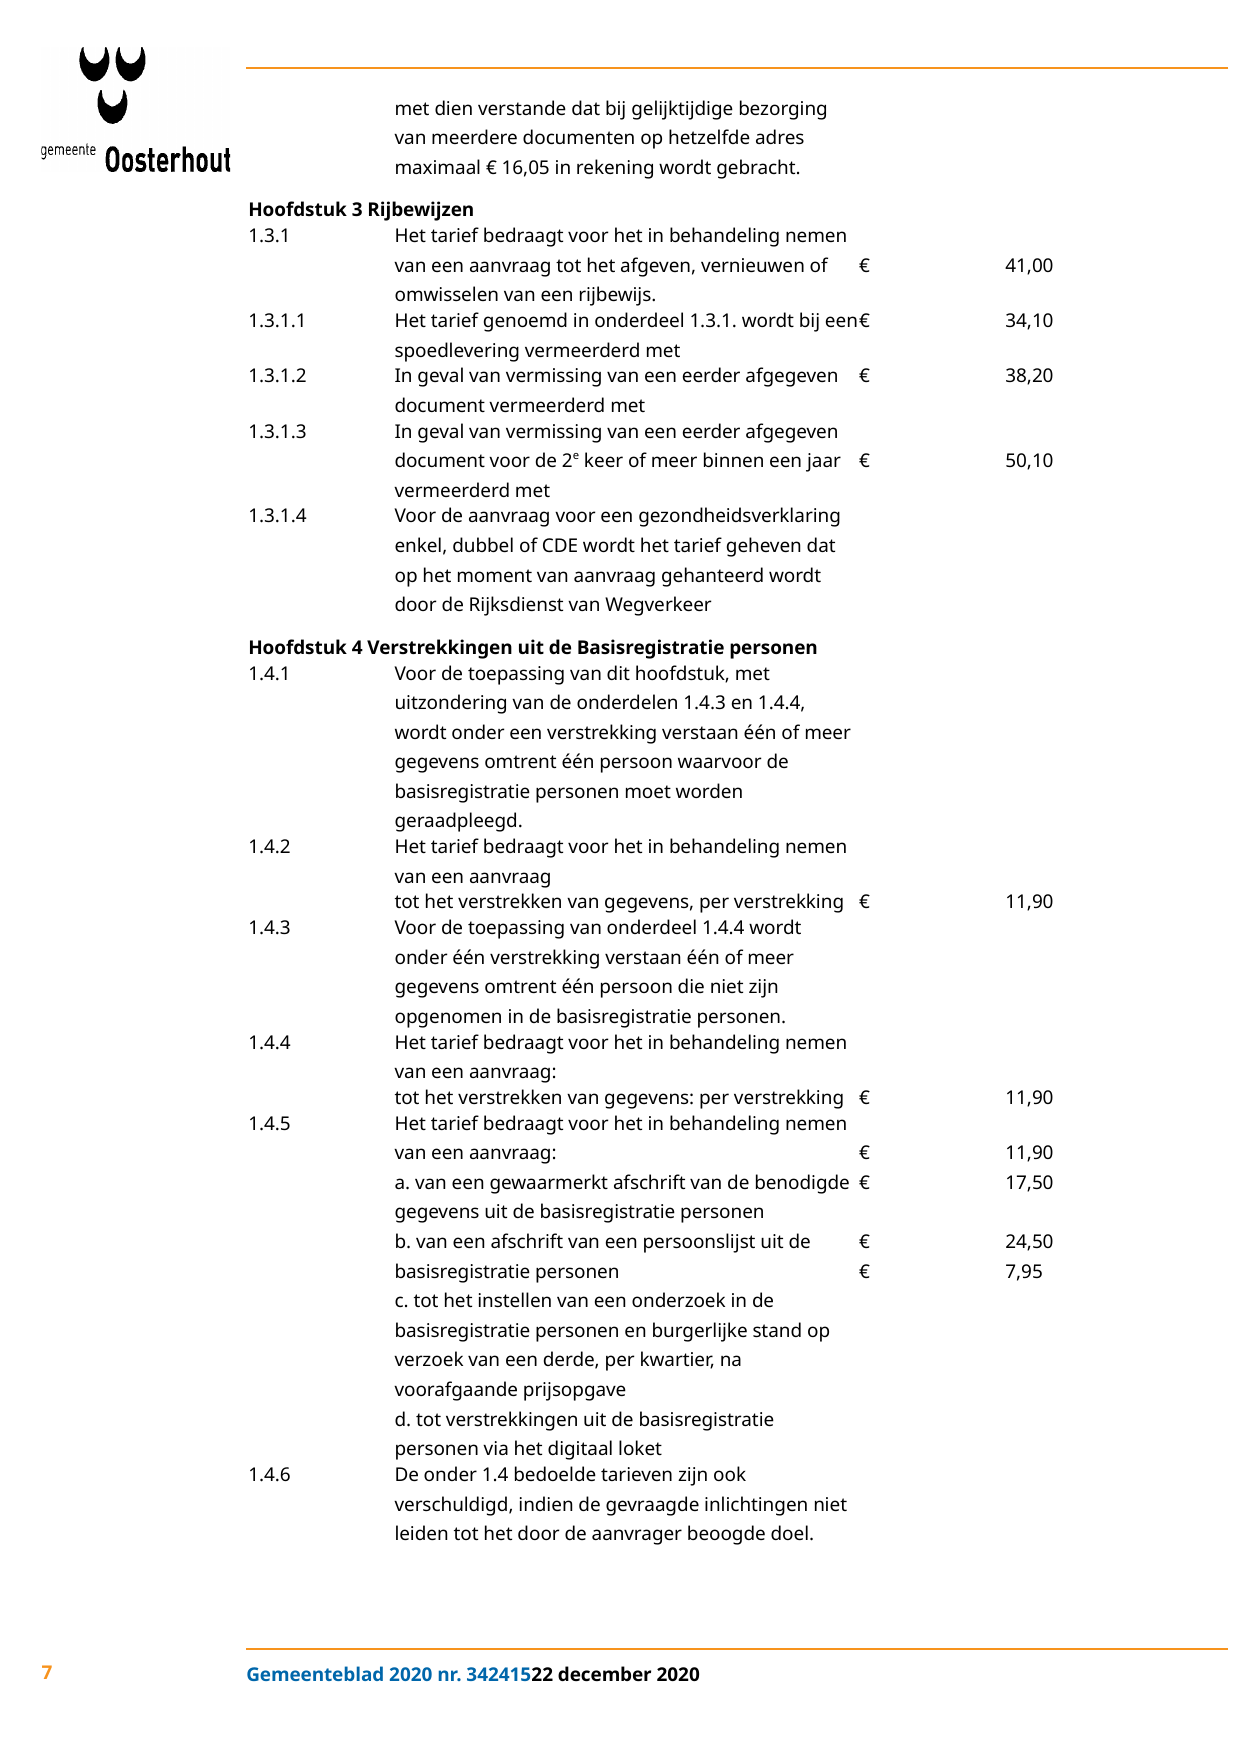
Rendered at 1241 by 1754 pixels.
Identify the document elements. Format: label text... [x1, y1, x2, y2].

table_cell tot het verstrekken van gegevens: per verstrekking [394, 1084, 859, 1110]
table_cell Het tarief genoemd in onderdeel 1.3.1. wordt bij een spoedlevering vermeerderd met [394, 307, 859, 362]
table_cell [859, 503, 1005, 617]
table_cell 11,90 [1005, 1084, 1152, 1110]
table_cell De onder 1.4 bedoelde tarieven zijn ook verschuldigd, indien de gevraagde inlichtingen niet leiden tot het door de aanvrager beoogde doel. [394, 1461, 859, 1546]
table_cell [248, 1084, 394, 1110]
table_cell met dien verstande dat bij gelijktijdige bezorging van meerdere documenten op hetzelfde adres maximaal € 16,05 in rekening wordt gebracht. [394, 95, 859, 180]
table_cell € € € € [859, 1110, 1005, 1461]
table_cell 50,10 [1005, 418, 1152, 503]
table_cell € [859, 418, 1005, 503]
text Hoofdstuk 4 Verstrekkingen uit de Basisregistratie personen [248, 634, 1152, 660]
table_cell tot het verstrekken van gegevens, per verstrekking [394, 889, 859, 914]
table_cell 34,10 [1005, 307, 1152, 362]
table_cell 1.4.6 [248, 1461, 394, 1546]
table_cell 1.3.1.3 [248, 418, 394, 503]
table_header [1005, 660, 1152, 833]
table_cell 1.4.3 [248, 915, 394, 1029]
table_cell 11,90 17,50 24,50 7,95 [1005, 1110, 1152, 1461]
table_cell [859, 1461, 1005, 1546]
table_header € [859, 222, 1005, 307]
table_cell € [859, 889, 1005, 914]
text Hoofdstuk 3 Rijbewijzen [248, 196, 1152, 222]
table_cell [1005, 834, 1152, 889]
table_cell € [859, 307, 1005, 362]
table_cell Het tarief bedraagt voor het in behandeling nemen van een aanvraag: [394, 1029, 859, 1084]
table_cell [859, 95, 1005, 180]
table_cell 11,90 [1005, 889, 1152, 914]
table_header Voor de toepassing van dit hoofdstuk, met uitzondering van de onderdelen 1.4.3 en 1.4.4, wordt onder een verstrekking verstaan één of meer gegevens omtrent één persoon waarvoor de basisregistratie personen moet worden geraadpleegd. [394, 660, 859, 833]
table_cell [859, 915, 1005, 1029]
table_header 1.3.1 [248, 222, 394, 307]
table_cell 38,20 [1005, 363, 1152, 418]
table_cell [1005, 915, 1152, 1029]
table_cell [248, 889, 394, 914]
table_header [859, 660, 1005, 833]
table_cell 1.4.2 [248, 834, 394, 889]
table_cell 1.3.1.1 [248, 307, 394, 362]
table_cell 1.3.1.2 [248, 363, 394, 418]
table_cell € [859, 1084, 1005, 1110]
table_cell [1005, 503, 1152, 617]
table_header 1.4.1 [248, 660, 394, 833]
table_cell Het tarief bedraagt voor het in behandeling nemen van een aanvraag [394, 834, 859, 889]
table_cell [248, 95, 394, 180]
table_cell 1.3.1.4 [248, 503, 394, 617]
table_cell Voor de toepassing van onderdeel 1.4.4 wordt onder één verstrekking verstaan één of meer gegevens omtrent één persoon die niet zijn opgenomen in de basisregistratie personen. [394, 915, 859, 1029]
picture [41, 47, 231, 172]
table_cell Het tarief bedraagt voor het in behandeling nemen van een aanvraag: a. van een gewaarmerkt afschrift van de benodigde gegevens uit de basisregistratie personen b. van een afschrift van een persoonslijst uit de basisregistratie personen c. tot het instellen van een onderzoek in de basisregistratie personen en burgerlijke stand op verzoek van een derde, per kwartier, na voorafgaande prijsopgave d. tot verstrekkingen uit de basisregistratie personen via het digitaal loket [394, 1110, 859, 1461]
table_cell [859, 834, 1005, 889]
table_header 41,00 [1005, 222, 1152, 307]
table_cell In geval van vermissing van een eerder afgegeven document voor de 2e keer of meer binnen een jaar vermeerderd met [394, 418, 859, 503]
table_cell € [859, 363, 1005, 418]
table_cell Voor de aanvraag voor een gezondheidsverklaring enkel, dubbel of CDE wordt het tarief geheven dat op het moment van aanvraag gehanteerd wordt door de Rijksdienst van Wegverkeer [394, 503, 859, 617]
table_cell [859, 1029, 1005, 1084]
table_cell 1.4.4 [248, 1029, 394, 1084]
table_cell In geval van vermissing van een eerder afgegeven document vermeerderd met [394, 363, 859, 418]
table_cell [1005, 1461, 1152, 1546]
table_header Het tarief bedraagt voor het in behandeling nemen van een aanvraag tot het afgeven, vernieuwen of omwisselen van een rijbewijs. [394, 222, 859, 307]
table_cell [1005, 95, 1152, 180]
table_cell [1005, 1029, 1152, 1084]
table_cell 1.4.5 [248, 1110, 394, 1461]
